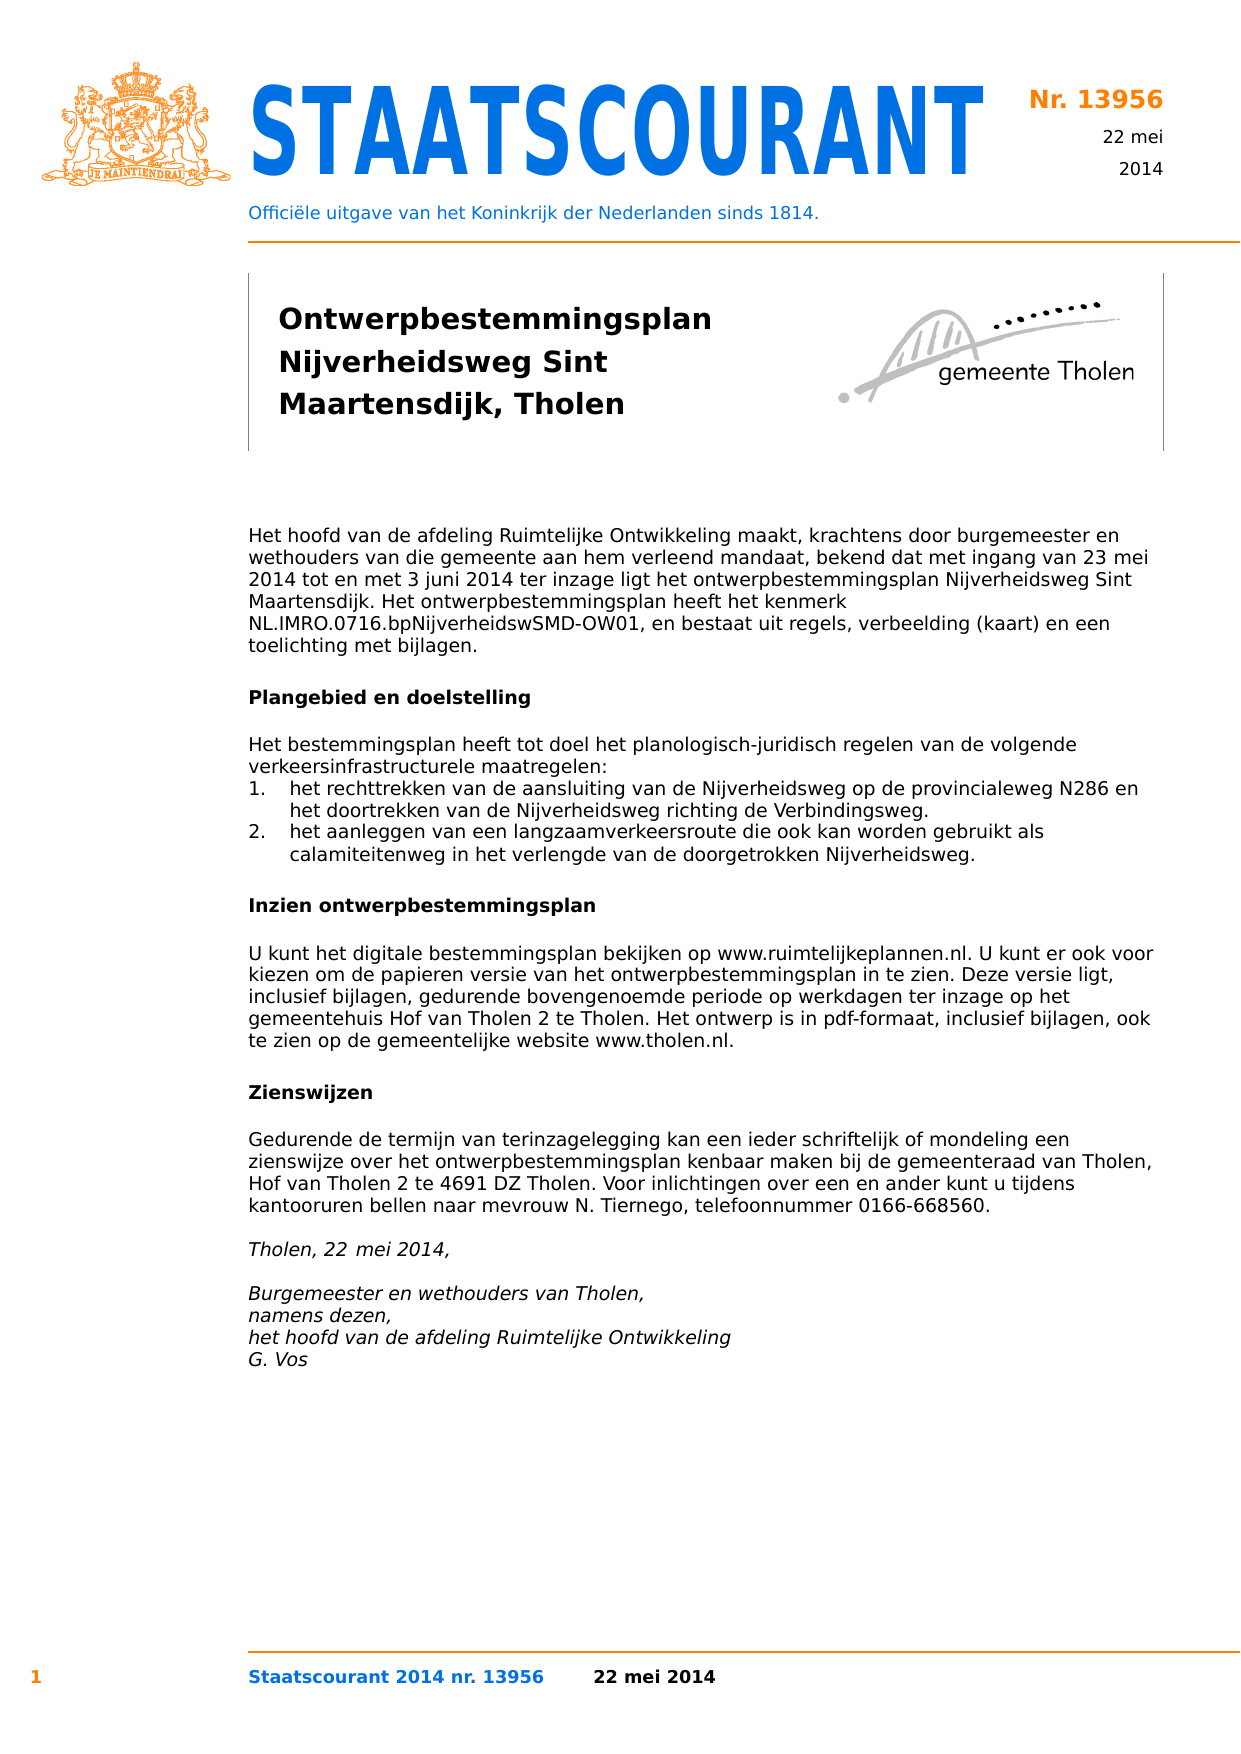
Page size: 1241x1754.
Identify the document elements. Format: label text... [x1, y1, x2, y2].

text Het bestemmingsplan heeft tot doel het planologisch-juridisch regelen van de volgende verkeersinfrastructurele maatregelen: [248, 733, 1163, 777]
text Tholen, 22 mei 2014, [248, 1239, 1163, 1261]
picture [838, 302, 1134, 403]
table_cell 22 mei [998, 121, 1240, 153]
table_cell 2014 [998, 153, 1240, 203]
picture [41, 62, 231, 186]
text Burgemeester en wethouders van Tholen, namens dezen, het hoofd van de afdeling Ruimtelijke Ontwikkeling G. Vos [248, 1283, 1163, 1371]
subtitle Inzien ontwerpbestemmingsplan [248, 895, 1163, 917]
text U kunt het digitale bestemmingsplan bekijken op www.ruimtelijkeplannen.nl. U kunt er ook voor kiezen om de papieren versie van het ontwerpbestemmingsplan in te zien. Deze versie ligt, inclusief bijlagen, gedurende bovengenoemde periode op werkdagen ter inzage op het gemeentehuis Hof van Tholen 2 te Tholen. Het ontwerp is in pdf-formaat, inclusief bijlagen, ook te zien op de gemeentelijke website www.tholen.nl. [248, 942, 1163, 1052]
table_cell Officiële uitgave van het Koninkrijk der Nederlanden sinds 1814. [248, 203, 1240, 241]
table_header STAATSCOURANT [248, 62, 998, 203]
text Gedurende de termijn van terinzagelegging kan een ieder schriftelijk of mondeling een zienswijze over het ontwerpbestemmingsplan kenbaar maken bij de gemeenteraad van Tholen, Hof van Tholen 2 te 4691 DZ Tholen. Voor inlichtingen over een en ander kunt u tijdens kantooruren bellen naar mevrouw N. Tiernego, telefoonnummer 0166-668560. [248, 1129, 1163, 1217]
table_header [25, 62, 248, 241]
subtitle Ontwerpbestemmingsplan Nijverheidsweg Sint Maartensdijk, Tholen [249, 273, 1163, 451]
text 2. het aanleggen van een langzaamverkeersroute die ook kan worden gebruikt als calamiteitenweg in het verlengde van de doorgetrokken Nijverheidsweg. [248, 821, 1163, 865]
text Het hoofd van de afdeling Ruimtelijke Ontwikkeling maakt, krachtens door burgemeester en wethouders van die gemeente aan hem verleend mandaat, bekend dat met ingang van 23 mei 2014 tot en met 3 juni 2014 ter inzage ligt het ontwerpbestemmingsplan Nijverheidsweg Sint Maartensdijk. Het ontwerpbestemmingsplan heeft het kenmerk NL.IMRO.0716.bpNijverheidswSMD-OW01, en bestaat uit regels, verbeelding (kaart) en een toelichting met bijlagen. [248, 525, 1163, 657]
table_header Nr. 13956 [998, 62, 1240, 121]
subtitle Plangebied en doelstelling [248, 687, 1163, 708]
text 1. het rechttrekken van de aansluiting van de Nijverheidsweg op de provincialeweg N286 en het doortrekken van de Nijverheidsweg richting de Verbindingsweg. [248, 777, 1163, 821]
subtitle Zienswijzen [248, 1082, 1163, 1104]
